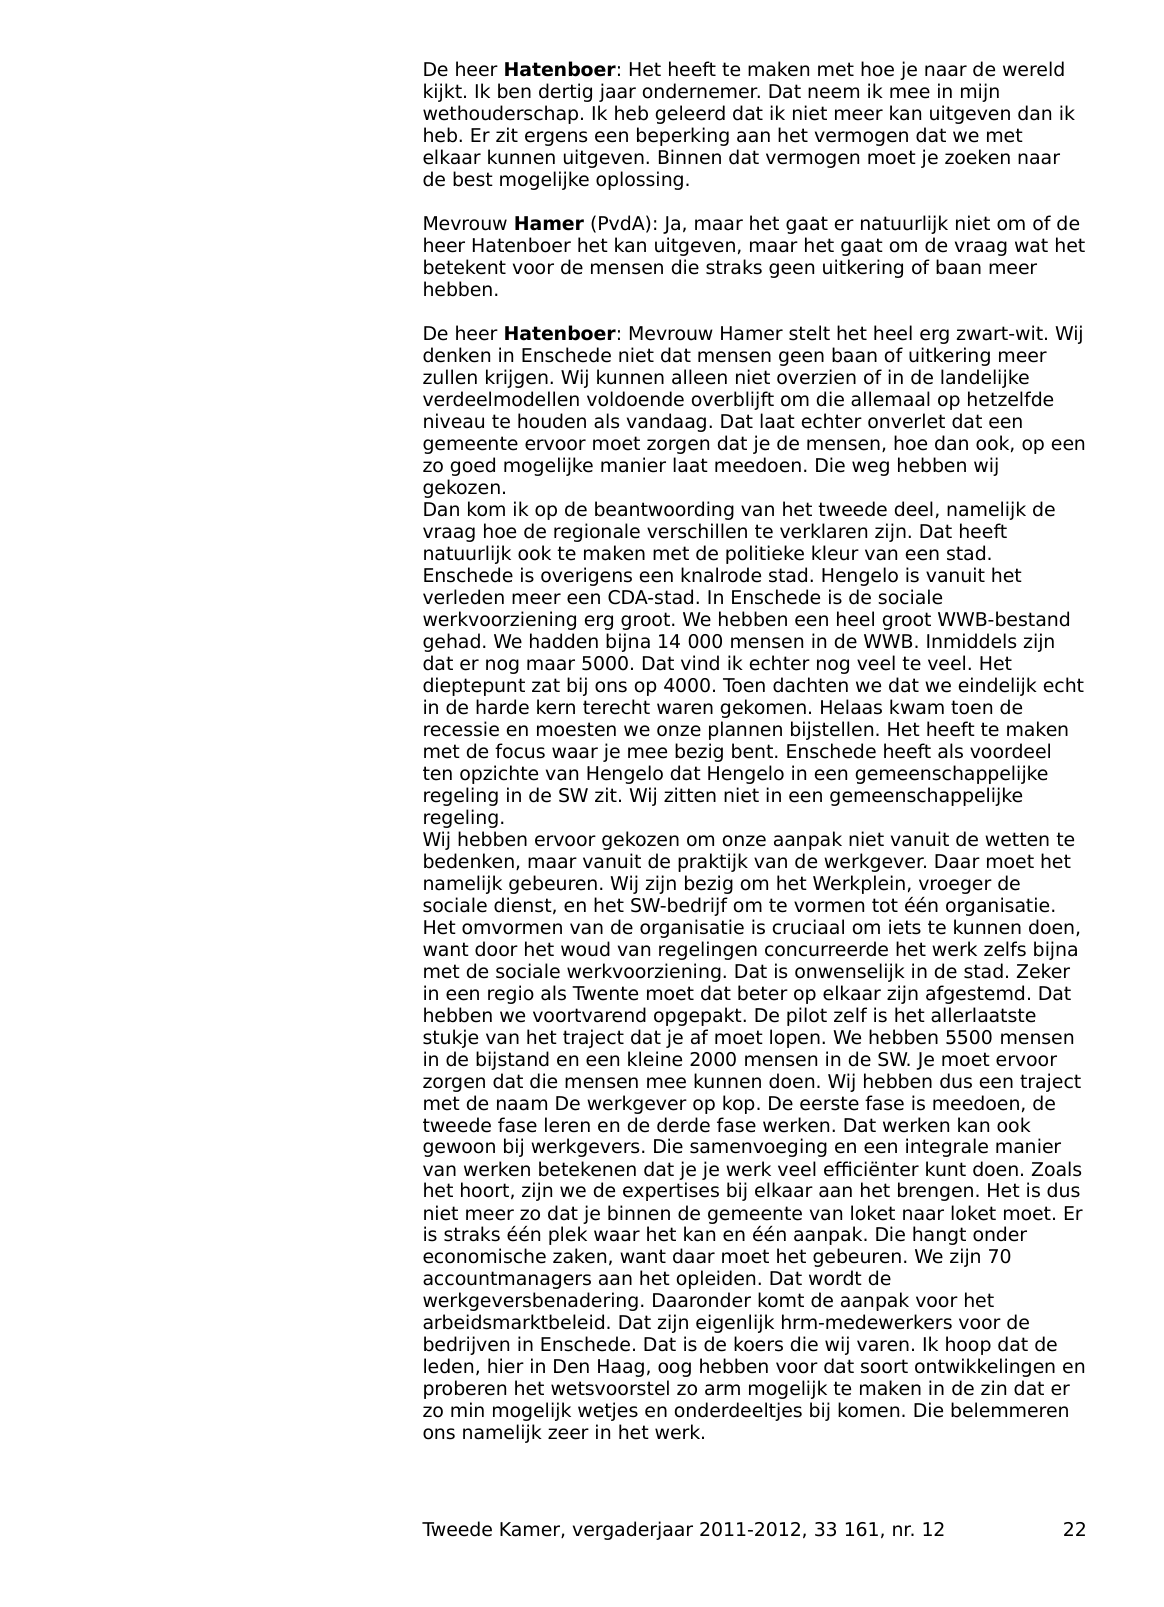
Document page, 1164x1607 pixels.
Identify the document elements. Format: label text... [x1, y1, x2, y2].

text De heer Hatenboer: Het heeft te maken met hoe je naar de wereld kijkt. Ik ben dertig jaar ondernemer. Dat neem ik mee in mijn wethouderschap. Ik heb geleerd dat ik niet meer kan uitgeven dan ik heb. Er zit ergens een beperking aan het vermogen dat we met elkaar kunnen uitgeven. Binnen dat vermogen moet je zoeken naar de best mogelijke oplossing. [422, 59, 1087, 191]
text Wij hebben ervoor gekozen om onze aanpak niet vanuit de wetten te bedenken, maar vanuit de praktijk van de werkgever. Daar moet het namelijk gebeuren. Wij zijn bezig om het Werkplein, vroeger de sociale dienst, en het SW-bedrijf om te vormen tot één organisatie. Het omvormen van de organisatie is cruciaal om iets te kunnen doen, want door het woud van regelingen concurreerde het werk zelfs bijna met de sociale werkvoorziening. Dat is onwenselijk in de stad. Zeker in een regio als Twente moet dat beter op elkaar zijn afgestemd. Dat hebben we voortvarend opgepakt. De pilot zelf is het allerlaatste stukje van het traject dat je af moet lopen. We hebben 5500 mensen in de bijstand en een kleine 2000 mensen in de SW. Je moet ervoor zorgen dat die mensen mee kunnen doen. Wij hebben dus een traject met de naam De werkgever op kop. De eerste fase is meedoen, de tweede fase leren en de derde fase werken. Dat werken kan ook gewoon bij werkgevers. Die samenvoeging en een integrale manier van werken betekenen dat je je werk veel efficiënter kunt doen. Zoals het hoort, zijn we de expertises bij elkaar aan het brengen. Het is dus niet meer zo dat je binnen de gemeente van loket naar loket moet. Er is straks één plek waar het kan en één aanpak. Die hangt onder economische zaken, want daar moet het gebeuren. We zijn 70 accountmanagers aan het opleiden. Dat wordt de werkgeversbenadering. Daaronder komt de aanpak voor het arbeidsmarktbeleid. Dat zijn eigenlijk hrm-medewerkers voor de bedrijven in Enschede. Dat is de koers die wij varen. Ik hoop dat de leden, hier in Den Haag, oog hebben voor dat soort ontwikkelingen en proberen het wetsvoorstel zo arm mogelijk te maken in de zin dat er zo min mogelijk wetjes en onderdeeltjes bij komen. Die belemmeren ons namelijk zeer in het werk. [422, 829, 1087, 1444]
text De heer Hatenboer: Mevrouw Hamer stelt het heel erg zwart-wit. Wij denken in Enschede niet dat mensen geen baan of uitkering meer zullen krijgen. Wij kunnen alleen niet overzien of in de landelijke verdeelmodellen voldoende overblijft om die allemaal op hetzelfde niveau te houden als vandaag. Dat laat echter onverlet dat een gemeente ervoor moet zorgen dat je de mensen, hoe dan ook, op een zo goed mogelijke manier laat meedoen. Die weg hebben wij gekozen. [422, 323, 1087, 499]
text Dan kom ik op de beantwoording van het tweede deel, namelijk de vraag hoe de regionale verschillen te verklaren zijn. Dat heeft natuurlijk ook te maken met de politieke kleur van een stad. Enschede is overigens een knalrode stad. Hengelo is vanuit het verleden meer een CDA-stad. In Enschede is de sociale werkvoorziening erg groot. We hebben een heel groot WWB-bestand gehad. We hadden bijna 14 000 mensen in de WWB. Inmiddels zijn dat er nog maar 5000. Dat vind ik echter nog veel te veel. Het dieptepunt zat bij ons op 4000. Toen dachten we dat we eindelijk echt in de harde kern terecht waren gekomen. Helaas kwam toen de recessie en moesten we onze plannen bijstellen. Het heeft te maken met de focus waar je mee bezig bent. Enschede heeft als voordeel ten opzichte van Hengelo dat Hengelo in een gemeenschappelijke regeling in de SW zit. Wij zitten niet in een gemeenschappelijke regeling. [422, 499, 1087, 829]
text Mevrouw Hamer (PvdA): Ja, maar het gaat er natuurlijk niet om of de heer Hatenboer het kan uitgeven, maar het gaat om de vraag wat het betekent voor de mensen die straks geen uitkering of baan meer hebben. [422, 213, 1087, 301]
